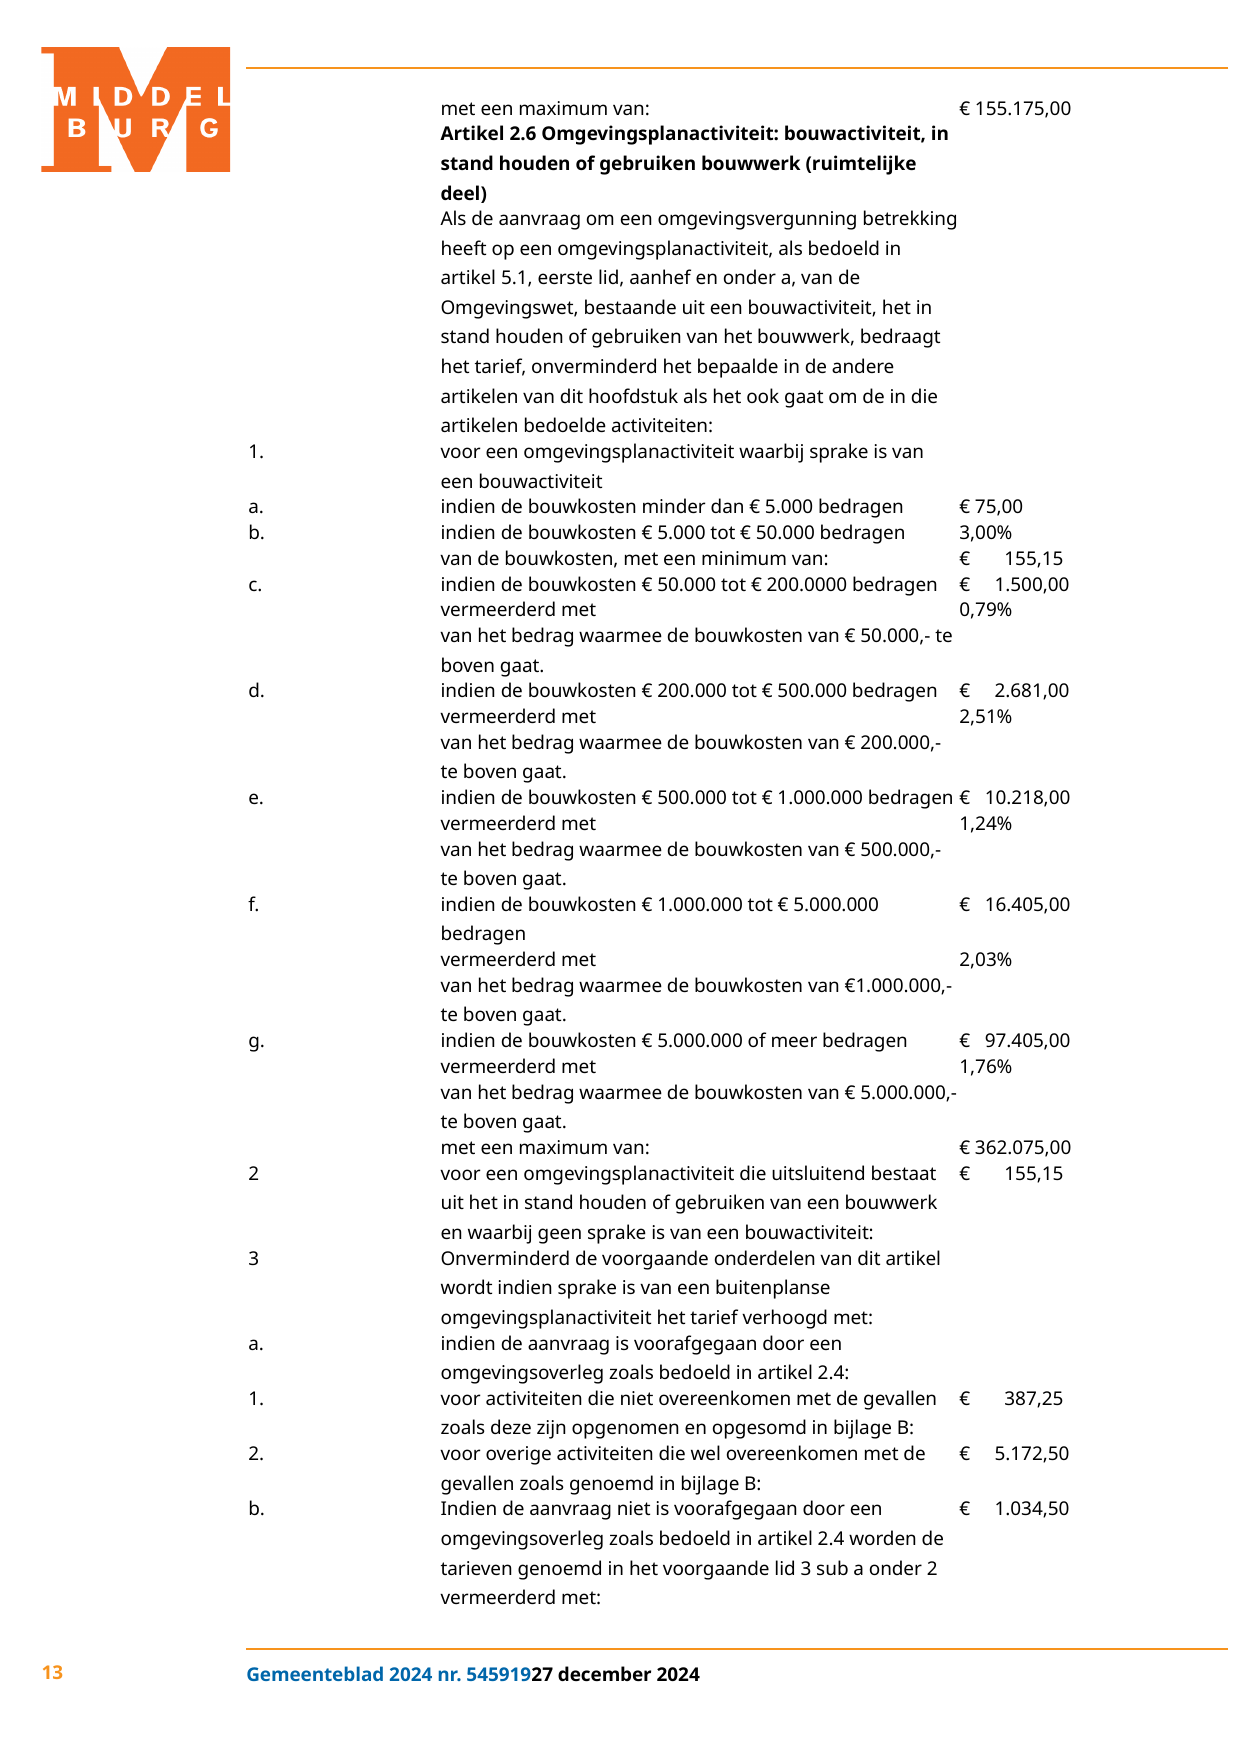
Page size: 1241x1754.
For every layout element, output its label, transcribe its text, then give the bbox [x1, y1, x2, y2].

table_cell Onverminderd de voorgaande onderdelen van dit artikel wordt indien sprake is van een buitenplanse omgevingsplanactiviteit het tarief verhoogd met: [440, 1245, 959, 1330]
table_cell vermeerderd met [440, 596, 959, 622]
table_cell indien de bouwkosten € 200.000 tot € 500.000 bedragen [440, 678, 959, 703]
table_cell [248, 95, 440, 121]
table_cell 3 [248, 1245, 440, 1330]
table_cell 0,79% [959, 596, 1152, 622]
table_cell van het bedrag waarmee de bouwkosten van € 500.000,- te boven gaat. [440, 836, 959, 891]
table_cell € 1.500,00 [959, 571, 1152, 596]
table_cell indien de aanvraag is voorafgegaan door een omgevingsoverleg zoals bedoeld in artikel 2.4: [440, 1330, 959, 1385]
table_cell indien de bouwkosten € 5.000.000 of meer bedragen [440, 1028, 959, 1053]
table_cell [248, 972, 440, 1027]
table_cell Als de aanvraag om een omgevingsvergunning betrekking heeft op een omgevingsplanactiviteit, als bedoeld in artikel 5.1, eerste lid, aanhef en onder a, van de Omgevingswet, bestaande uit een bouwactiviteit, het in stand houden of gebruiken van het bouwwerk, bedraagt het tarief, onverminderd het bepaalde in de andere artikelen van dit hoofdstuk als het ook gaat om de in die artikelen bedoelde activiteiten: [440, 205, 959, 438]
picture [41, 47, 231, 172]
table_cell € 2.681,00 [959, 678, 1152, 703]
table_cell b. [248, 519, 440, 545]
table_cell voor activiteiten die niet overeenkomen met de gevallen zoals deze zijn opgenomen en opgesomd in bijlage B: [440, 1385, 959, 1440]
table_cell met een maximum van: [440, 1134, 959, 1160]
table_cell € 155,15 [959, 1160, 1152, 1245]
table_cell € 155.175,00 [959, 95, 1152, 121]
table_cell 2,03% [959, 946, 1152, 972]
table_cell 1,24% [959, 810, 1152, 836]
table_cell indien de bouwkosten € 1.000.000 tot € 5.000.000 bedragen [440, 891, 959, 946]
table_cell [248, 622, 440, 677]
table_cell Artikel 2.6 Omgevingsplanactiviteit: bouwactiviteit, in stand houden of gebruiken bouwwerk (ruimtelijke deel) [440, 121, 959, 205]
table_cell [959, 205, 1152, 438]
table_cell [959, 438, 1152, 493]
table_cell € 75,00 [959, 494, 1152, 519]
table_cell € 362.075,00 [959, 1134, 1152, 1160]
table_cell a. [248, 1330, 440, 1385]
table_cell [248, 729, 440, 784]
table_cell [959, 1245, 1152, 1330]
table_cell [248, 545, 440, 571]
table_cell € 387,25 [959, 1385, 1152, 1440]
table_cell f. [248, 891, 440, 946]
table_cell 3,00% [959, 519, 1152, 545]
table_cell € 155,15 [959, 545, 1152, 571]
table_cell a. [248, 494, 440, 519]
table_cell vermeerderd met [440, 946, 959, 972]
table_cell van het bedrag waarmee de bouwkosten van €1.000.000,- te boven gaat. [440, 972, 959, 1027]
table_cell [248, 596, 440, 622]
table_cell c. [248, 571, 440, 596]
table_cell vermeerderd met [440, 1053, 959, 1079]
table_cell [959, 729, 1152, 784]
table_cell 1,76% [959, 1053, 1152, 1079]
table_cell [959, 121, 1152, 205]
table_cell € 10.218,00 [959, 784, 1152, 810]
table_cell met een maximum van: [440, 95, 959, 121]
table_cell indien de bouwkosten € 500.000 tot € 1.000.000 bedragen [440, 784, 959, 810]
table_cell indien de bouwkosten minder dan € 5.000 bedragen [440, 494, 959, 519]
table_cell vermeerderd met [440, 810, 959, 836]
table_cell 2,51% [959, 703, 1152, 729]
table_cell [959, 1330, 1152, 1385]
table_cell [959, 622, 1152, 677]
table_cell [248, 836, 440, 891]
table_cell € 5.172,50 [959, 1440, 1152, 1496]
table_cell [248, 946, 440, 972]
table_cell voor een omgevingsplanactiviteit die uitsluitend bestaat uit het in stand houden of gebruiken van een bouwwerk en waarbij geen sprake is van een bouwactiviteit: [440, 1160, 959, 1245]
table_cell b. [248, 1496, 440, 1610]
table_cell [248, 1053, 440, 1079]
table_cell voor overige activiteiten die wel overeenkomen met de gevallen zoals genoemd in bijlage B: [440, 1440, 959, 1496]
table_cell [248, 810, 440, 836]
table_cell van de bouwkosten, met een minimum van: [440, 545, 959, 571]
table_cell van het bedrag waarmee de bouwkosten van € 200.000,- te boven gaat. [440, 729, 959, 784]
table_cell e. [248, 784, 440, 810]
table_cell € 97.405,00 [959, 1028, 1152, 1053]
table_cell € 16.405,00 [959, 891, 1152, 946]
table_cell van het bedrag waarmee de bouwkosten van € 50.000,- te boven gaat. [440, 622, 959, 677]
table_cell d. [248, 678, 440, 703]
table_cell 2. [248, 1440, 440, 1496]
table_cell € 1.034,50 [959, 1496, 1152, 1610]
table_cell g. [248, 1028, 440, 1053]
table_cell [959, 972, 1152, 1027]
table_cell Indien de aanvraag niet is voorafgegaan door een omgevingsoverleg zoals bedoeld in artikel 2.4 worden de tarieven genoemd in het voorgaande lid 3 sub a onder 2 vermeerderd met: [440, 1496, 959, 1610]
table_cell indien de bouwkosten € 50.000 tot € 200.0000 bedragen [440, 571, 959, 596]
table_cell [959, 836, 1152, 891]
table_cell [248, 703, 440, 729]
table_cell vermeerderd met [440, 703, 959, 729]
table_cell [248, 1134, 440, 1160]
table_cell 2 [248, 1160, 440, 1245]
table_cell [248, 205, 440, 438]
table_cell van het bedrag waarmee de bouwkosten van € 5.000.000,- te boven gaat. [440, 1079, 959, 1134]
table_cell 1. [248, 1385, 440, 1440]
table_cell [248, 121, 440, 205]
table_cell 1. [248, 438, 440, 493]
table_cell [959, 1079, 1152, 1134]
table_cell [248, 1079, 440, 1134]
table_cell voor een omgevingsplanactiviteit waarbij sprake is van een bouwactiviteit [440, 438, 959, 493]
table_cell indien de bouwkosten € 5.000 tot € 50.000 bedragen [440, 519, 959, 545]
